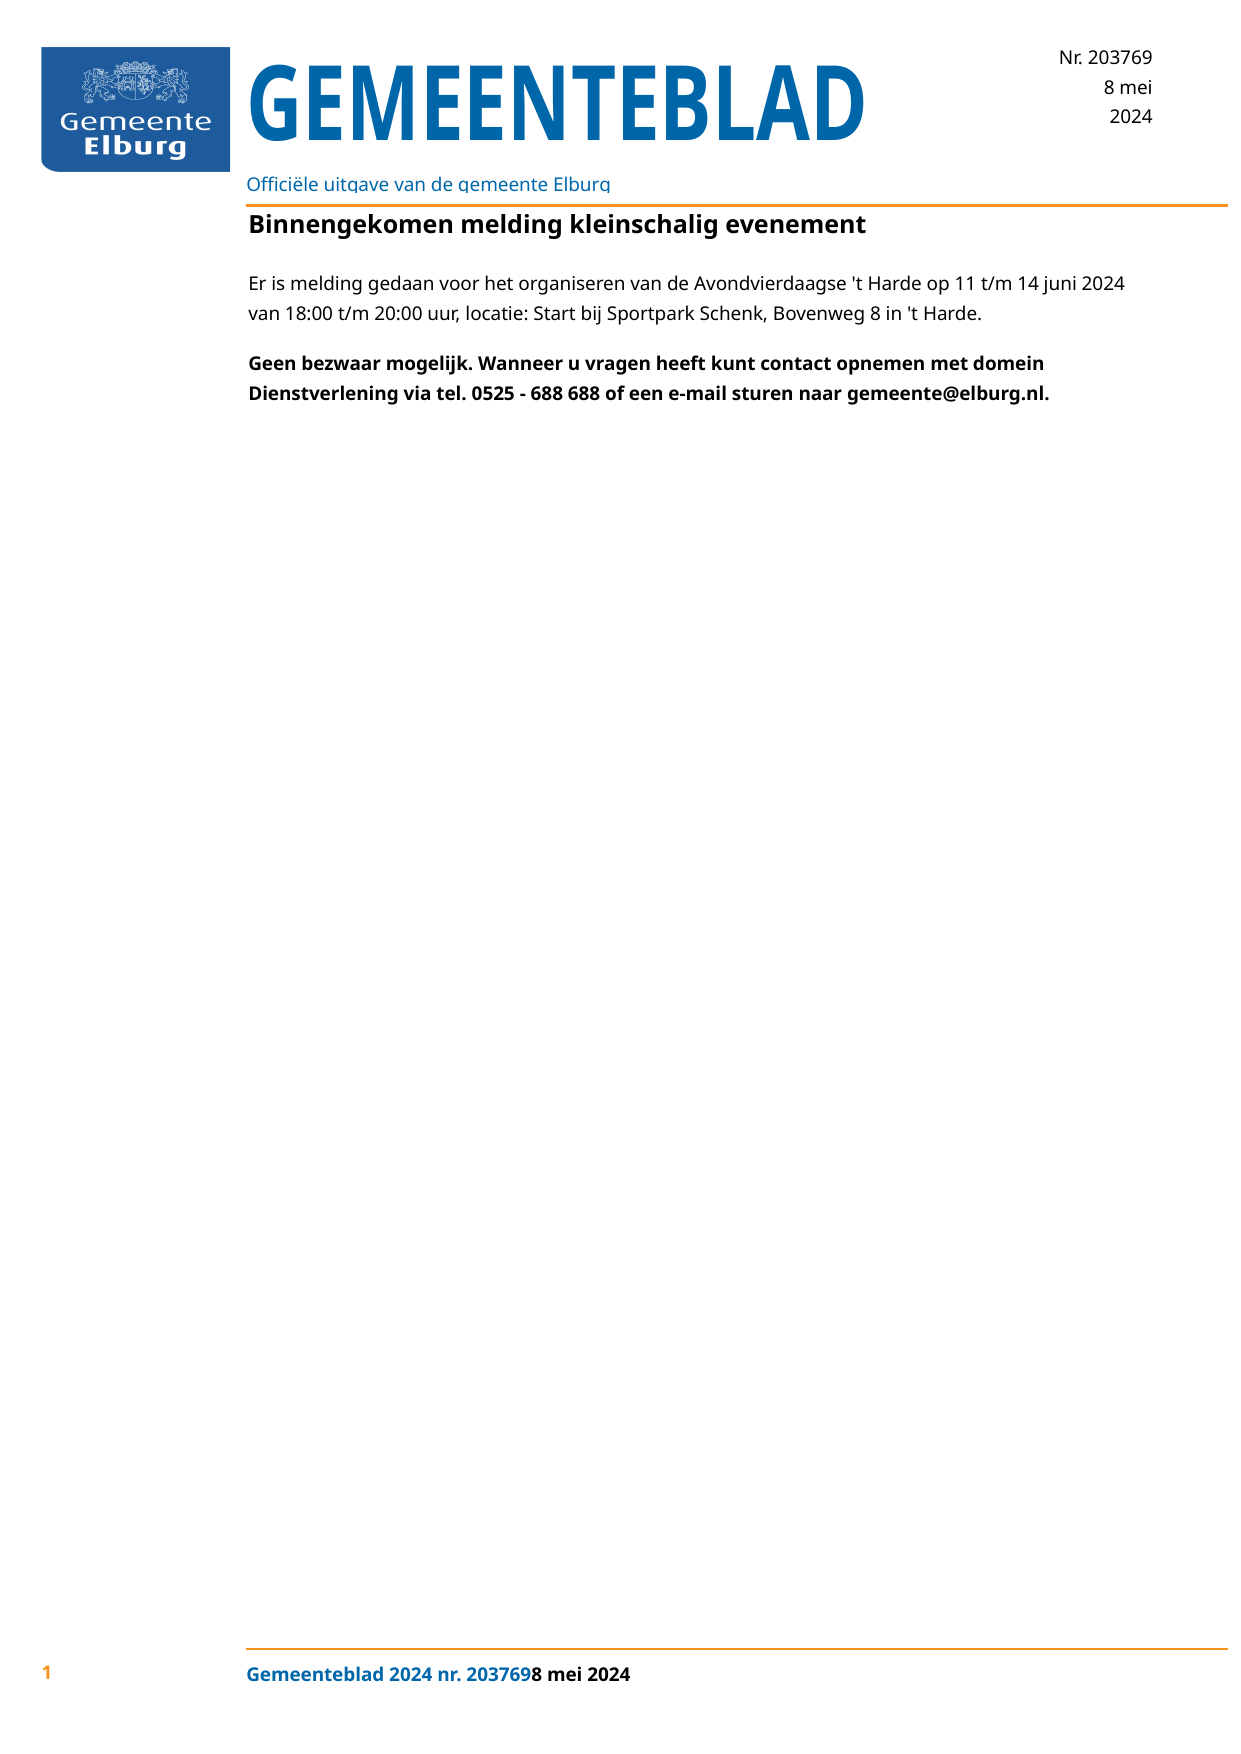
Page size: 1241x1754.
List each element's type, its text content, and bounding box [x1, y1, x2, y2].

text Er is melding gedaan voor het organiseren van de Avondvierdaagse 't Harde op 11 t/m 14 juni 2024 van 18:00 t/m 20:00 uur, locatie: Start bij Sportpark Schenk, Bovenweg 8 in 't Harde. [248, 270, 1152, 326]
picture [41, 47, 231, 172]
text Geen bezwaar mogelijk. Wanneer u vragen heeft kunt contact opnemen met domein Dienstverlening via tel. 0525 - 688 688 of een e-mail sturen naar gemeente@elburg.nl. [248, 350, 1152, 406]
text Binnengekomen melding kleinschalig evenement [248, 207, 1152, 241]
